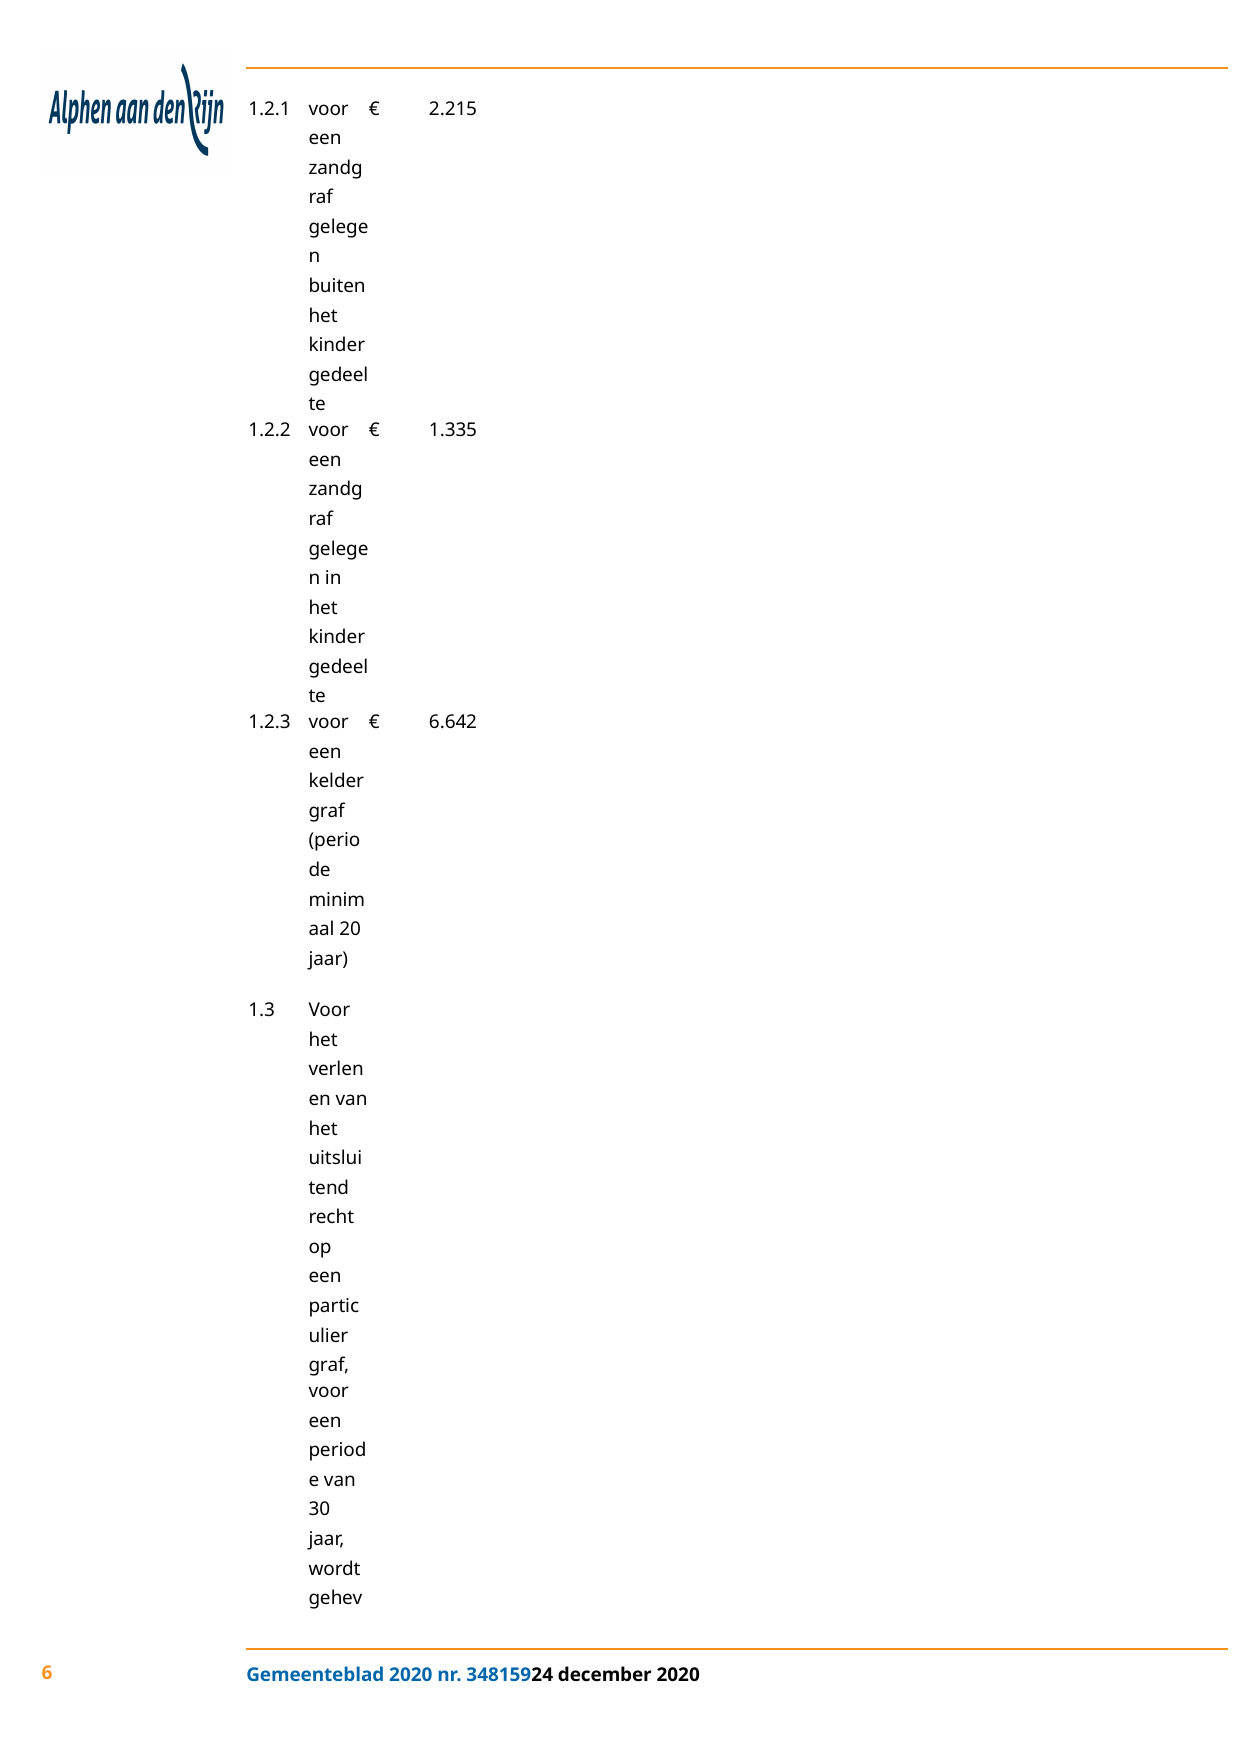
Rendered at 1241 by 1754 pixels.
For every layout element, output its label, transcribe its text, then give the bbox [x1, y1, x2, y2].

table_cell voor een keldergraf (periode minimaal 20 jaar) [308, 708, 368, 971]
table_cell [489, 996, 549, 1377]
table_cell 6.642 [429, 708, 489, 971]
table_cell 1.3 [248, 996, 308, 1377]
table_cell [429, 1377, 489, 1610]
table_cell [369, 1377, 429, 1610]
table_cell [248, 971, 308, 996]
table_cell voor een zandgraf gelegen buiten het kindergedeelte [308, 95, 368, 416]
table_cell [489, 708, 549, 971]
table_cell [489, 95, 549, 416]
picture [41, 47, 231, 172]
table_cell € [369, 416, 429, 708]
table_cell 1.2.2 [248, 416, 308, 708]
table_cell [429, 971, 489, 996]
table_cell [369, 996, 429, 1377]
table_cell 2.215 [429, 95, 489, 416]
table_cell voor een periode van 30 jaar, wordt gehev [308, 1377, 368, 1610]
table_cell [489, 1377, 549, 1610]
table_cell € [369, 95, 429, 416]
table_cell [489, 416, 549, 708]
table_cell 1.2.3 [248, 708, 308, 971]
table_cell 1.335 [429, 416, 489, 708]
table_cell [489, 971, 549, 996]
table_cell [308, 971, 368, 996]
table_cell € [369, 708, 429, 971]
table_cell 1.2.1 [248, 95, 308, 416]
table_cell voor een zandgraf gelegen in het kindergedeelte [308, 416, 368, 708]
table_cell [369, 971, 429, 996]
table_cell [429, 996, 489, 1377]
table_cell [248, 1377, 308, 1610]
table_cell Voor het verlenen van het uitsluitend recht op een particulier graf, [308, 996, 368, 1377]
